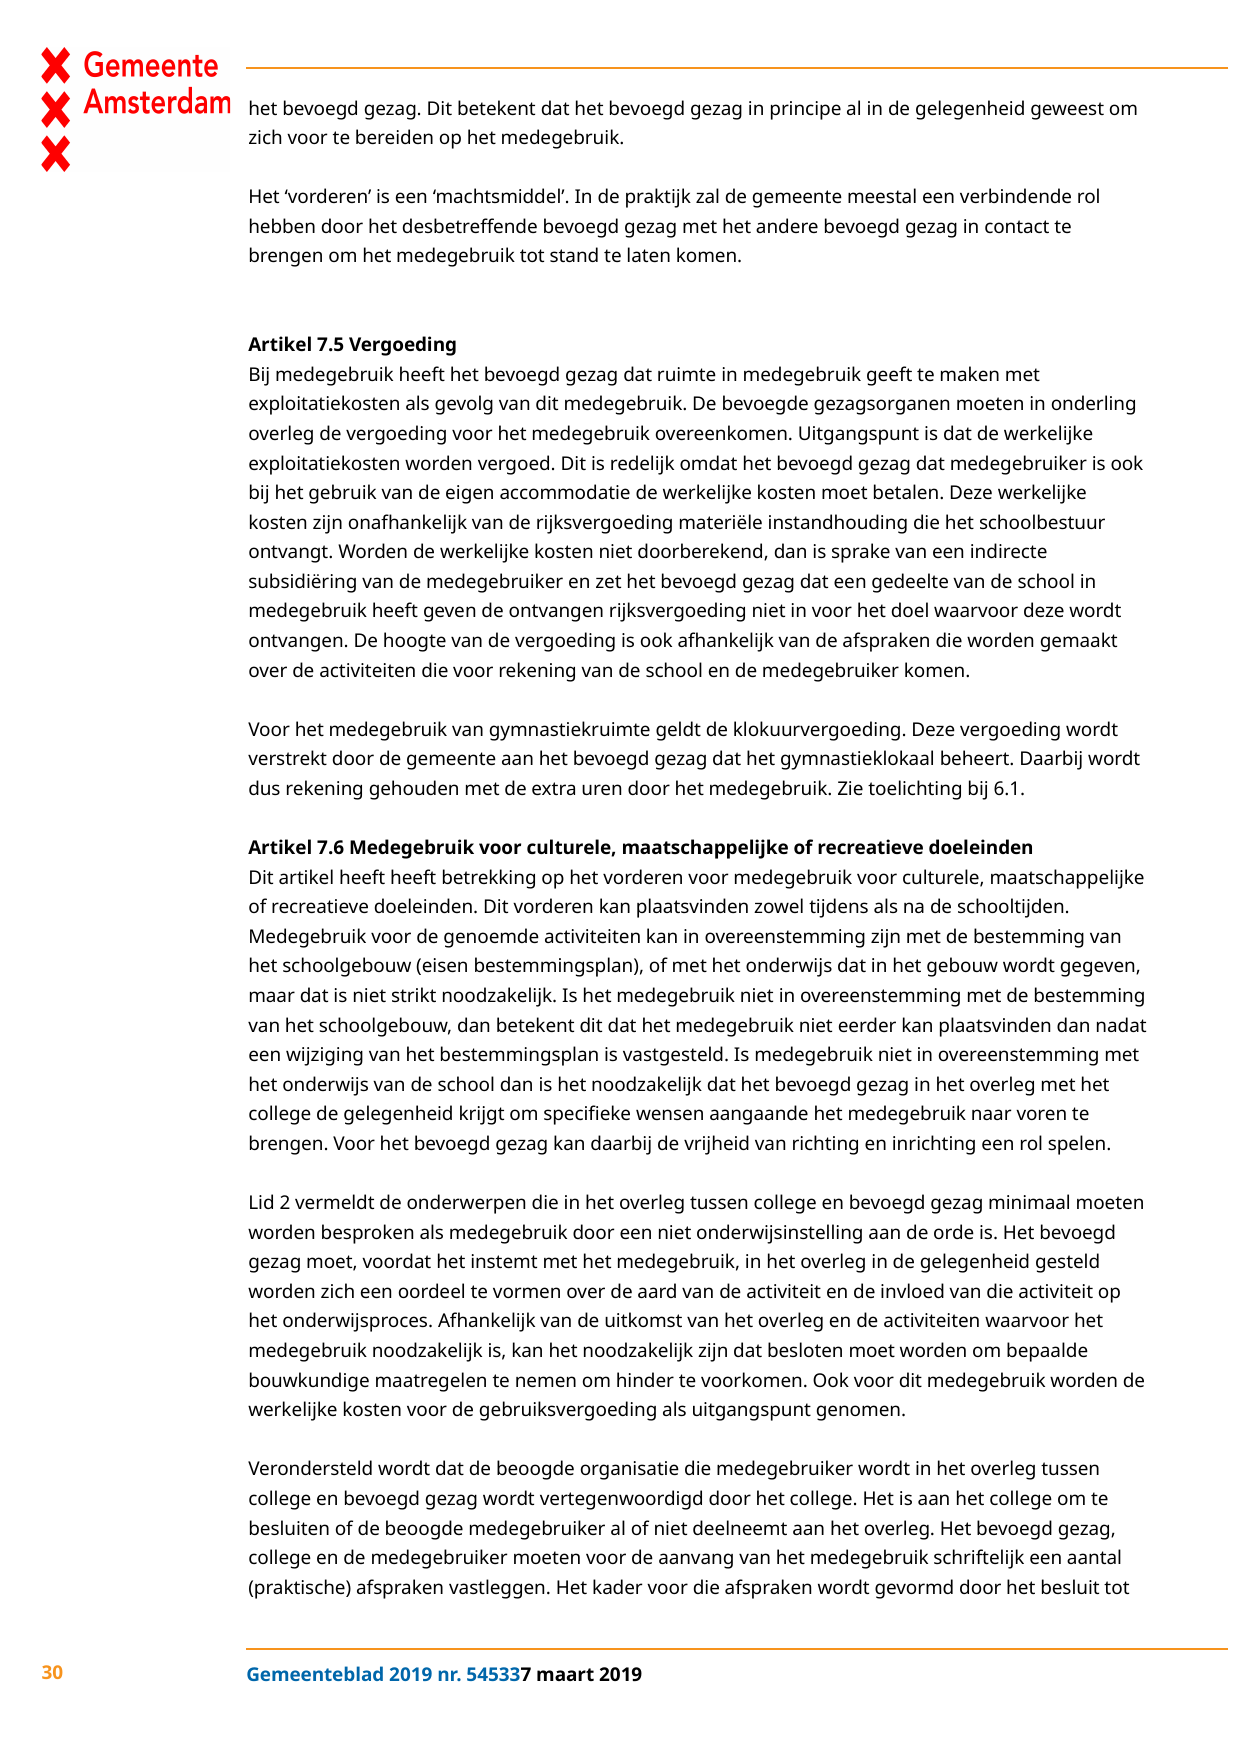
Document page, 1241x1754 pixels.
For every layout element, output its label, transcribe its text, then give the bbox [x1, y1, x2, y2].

text Voor het medegebruik van gymnastiekruimte geldt de klokuurvergoeding. Deze vergoeding wordt verstrekt door de gemeente aan het bevoegd gezag dat het gymnastieklokaal beheert. Daarbij wordt dus rekening gehouden met de extra uren door het medegebruik. Zie toelichting bij 6.1. [248, 716, 1152, 801]
text Bij medegebruik heeft het bevoegd gezag dat ruimte in medegebruik geeft te maken met exploitatiekosten als gevolg van dit medegebruik. De bevoegde gezagsorganen moeten in onderling overleg de vergoeding voor het medegebruik overeenkomen. Uitgangspunt is dat de werkelijke exploitatiekosten worden vergoed. Dit is redelijk omdat het bevoegd gezag dat medegebruiker is ook bij het gebruik van de eigen accommodatie de werkelijke kosten moet betalen. Deze werkelijke kosten zijn onafhankelijk van de rijksvergoeding materiële instandhouding die het schoolbestuur ontvangt. Worden de werkelijke kosten niet doorberekend, dan is sprake van een indirecte subsidiëring van de medegebruiker en zet het bevoegd gezag dat een gedeelte van de school in medegebruik heeft geven de ontvangen rijksvergoeding niet in voor het doel waarvoor deze wordt ontvangen. De hoogte van de vergoeding is ook afhankelijk van de afspraken die worden gemaakt over de activiteiten die voor rekening van de school en de medegebruiker komen. [248, 361, 1152, 683]
text Verondersteld wordt dat de beoogde organisatie die medegebruiker wordt in het overleg tussen college en bevoegd gezag wordt vertegenwoordigd door het college. Het is aan het college om te besluiten of de beoogde medegebruiker al of niet deelneemt aan het overleg. Het bevoegd gezag, college en de medegebruiker moeten voor de aanvang van het medegebruik schriftelijk een aantal (praktische) afspraken vastleggen. Het kader voor die afspraken wordt gevormd door het besluit tot [248, 1456, 1152, 1600]
text Het ‘vorderen’ is een ‘machtsmiddel’. In de praktijk zal de gemeente meestal een verbindende rol hebben door het desbetreffende bevoegd gezag met het andere bevoegd gezag in contact te brengen om het medegebruik tot stand te laten komen. [248, 183, 1152, 268]
text Lid 2 vermeldt de onderwerpen die in het overleg tussen college en bevoegd gezag minimaal moeten worden besproken als medegebruik door een niet onderwijsinstelling aan de orde is. Het bevoegd gezag moet, voordat het instemt met het medegebruik, in het overleg in de gelegenheid gesteld worden zich een oordeel te vormen over de aard van de activiteit en de invloed van die activiteit op het onderwijsproces. Afhankelijk van de uitkomst van het overleg en de activiteiten waarvoor het medegebruik noodzakelijk is, kan het noodzakelijk zijn dat besloten moet worden om bepaalde bouwkundige maatregelen te nemen om hinder te voorkomen. Ook voor dit medegebruik worden de werkelijke kosten voor de gebruiksvergoeding als uitgangspunt genomen. [248, 1189, 1152, 1422]
text het bevoegd gezag. Dit betekent dat het bevoegd gezag in principe al in de gelegenheid geweest om zich voor te bereiden op het medegebruik. [248, 95, 1152, 150]
text Artikel 7.5 Vergoeding [248, 331, 1152, 357]
text Artikel 7.6 Medegebruik voor culturele, maatschappelijke of recreatieve doeleinden [248, 834, 1152, 860]
text Dit artikel heeft heeft betrekking op het vorderen voor medegebruik voor culturele, maatschappelijke of recreatieve doeleinden. Dit vorderen kan plaatsvinden zowel tijdens als na de schooltijden. Medegebruik voor de genoemde activiteiten kan in overeenstemming zijn met de bestemming van het schoolgebouw (eisen bestemmingsplan), of met het onderwijs dat in het gebouw wordt gegeven, maar dat is niet strikt noodzakelijk. Is het medegebruik niet in overeenstemming met de bestemming van het schoolgebouw, dan betekent dit dat het medegebruik niet eerder kan plaatsvinden dan nadat een wijziging van het bestemmingsplan is vastgesteld. Is medegebruik niet in overeenstemming met het onderwijs van de school dan is het noodzakelijk dat het bevoegd gezag in het overleg met het college de gelegenheid krijgt om specifieke wensen aangaande het medegebruik naar voren te brengen. Voor het bevoegd gezag kan daarbij de vrijheid van richting en inrichting een rol spelen. [248, 864, 1152, 1156]
picture [41, 47, 231, 172]
